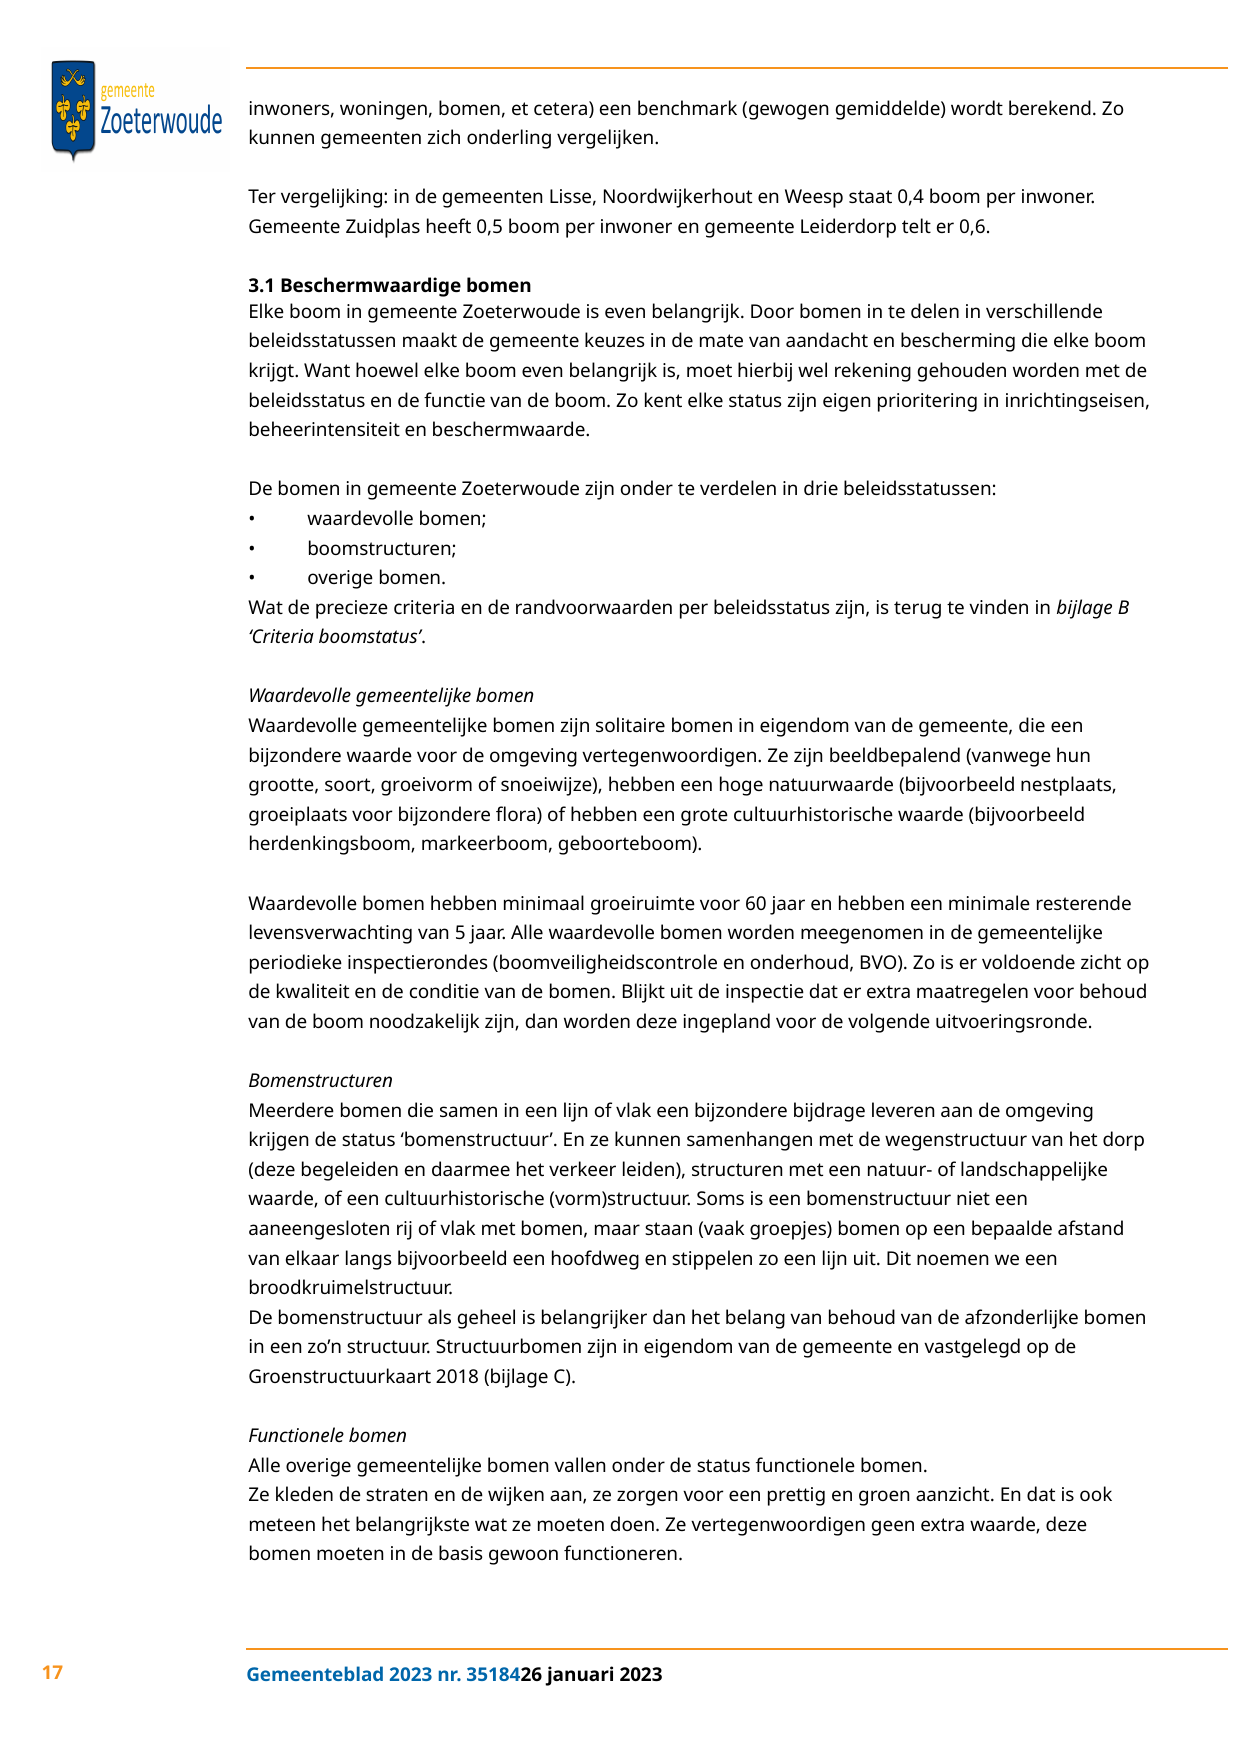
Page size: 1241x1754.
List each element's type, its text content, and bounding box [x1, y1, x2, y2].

text Waardevolle gemeentelijke bomen [248, 683, 1152, 708]
text De bomenstructuur als geheel is belangrijker dan het belang van behoud van de afzonderlijke bomen in een zo’n structuur. Structuurbomen zijn in eigendom van de gemeente en vastgelegd op de Groenstructuurkaart 2018 (bijlage C). [248, 1304, 1152, 1389]
text Ze kleden de straten en de wijken aan, ze zorgen voor een prettig en groen aanzicht. En dat is ook meteen het belangrijkste wat ze moeten doen. Ze vertegenwoordigen geen extra waarde, deze bomen moeten in de basis gewoon functioneren. [248, 1481, 1152, 1566]
list overige bomen. [248, 564, 1152, 590]
list boomstructuren; [248, 535, 1152, 560]
text Functionele bomen [248, 1422, 1152, 1448]
text Waardevolle bomen hebben minimaal groeiruimte voor 60 jaar en hebben een minimale resterende levensverwachting van 5 jaar. Alle waardevolle bomen worden meegenomen in de gemeentelijke periodieke inspectierondes (boomveiligheidscontrole en onderhoud, BVO). Zo is er voldoende zicht op de kwaliteit en de conditie van de bomen. Blijkt uit de inspectie dat er extra maatregelen voor behoud van de boom noodzakelijk zijn, dan worden deze ingepland voor de volgende uitvoeringsronde. [248, 890, 1152, 1034]
text Ter vergelijking: in de gemeenten Lisse, Noordwijkerhout en Weesp staat 0,4 boom per inwoner. Gemeente Zuidplas heeft 0,5 boom per inwoner en gemeente Leiderdorp telt er 0,6. [248, 183, 1152, 239]
text 3.1 Beschermwaardige bomen [248, 272, 1152, 298]
picture [41, 47, 231, 172]
text inwoners, woningen, bomen, et cetera) een benchmark (gewogen gemiddelde) wordt berekend. Zo kunnen gemeenten zich onderling vergelijken. [248, 95, 1152, 150]
text Elke boom in gemeente Zoeterwoude is even belangrijk. Door bomen in te delen in verschillende beleidsstatussen maakt de gemeente keuzes in de mate van aandacht en bescherming die elke boom krijgt. Want hoewel elke boom even belangrijk is, moet hierbij wel rekening gehouden worden met de beleidsstatus en de functie van de boom. Zo kent elke status zijn eigen prioritering in inrichtingseisen, beheerintensiteit en beschermwaarde. [248, 298, 1152, 442]
text Wat de precieze criteria en de randvoorwaarden per beleidsstatus zijn, is terug te vinden in bijlage B ‘Criteria boomstatus’. [248, 594, 1152, 649]
text Meerdere bomen die samen in een lijn of vlak een bijzondere bijdrage leveren aan de omgeving krijgen de status ‘bomenstructuur’. En ze kunnen samenhangen met de wegenstructuur van het dorp (deze begeleiden en daarmee het verkeer leiden), structuren met een natuur- of landschappelijke waarde, of een cultuurhistorische (vorm)structuur. Soms is een bomenstructuur niet een aaneengesloten rij of vlak met bomen, maar staan (vaak groepjes) bomen op een bepaalde afstand van elkaar langs bijvoorbeeld een hoofdweg en stippelen zo een lijn uit. Dit noemen we een broodkruimelstructuur. [248, 1097, 1152, 1300]
text Alle overige gemeentelijke bomen vallen onder de status functionele bomen. [248, 1452, 1152, 1477]
text Waardevolle gemeentelijke bomen zijn solitaire bomen in eigendom van de gemeente, die een bijzondere waarde voor de omgeving vertegenwoordigen. Ze zijn beeldbepalend (vanwege hun grootte, soort, groeivorm of snoeiwijze), hebben een hoge natuurwaarde (bijvoorbeeld nestplaats, groeiplaats voor bijzondere flora) of hebben een grote cultuurhistorische waarde (bijvoorbeeld herdenkingsboom, markeerboom, geboorteboom). [248, 712, 1152, 856]
list waardevolle bomen; [248, 505, 1152, 531]
text Bomenstructuren [248, 1067, 1152, 1093]
text De bomen in gemeente Zoeterwoude zijn onder te verdelen in drie beleidsstatussen: [248, 476, 1152, 501]
